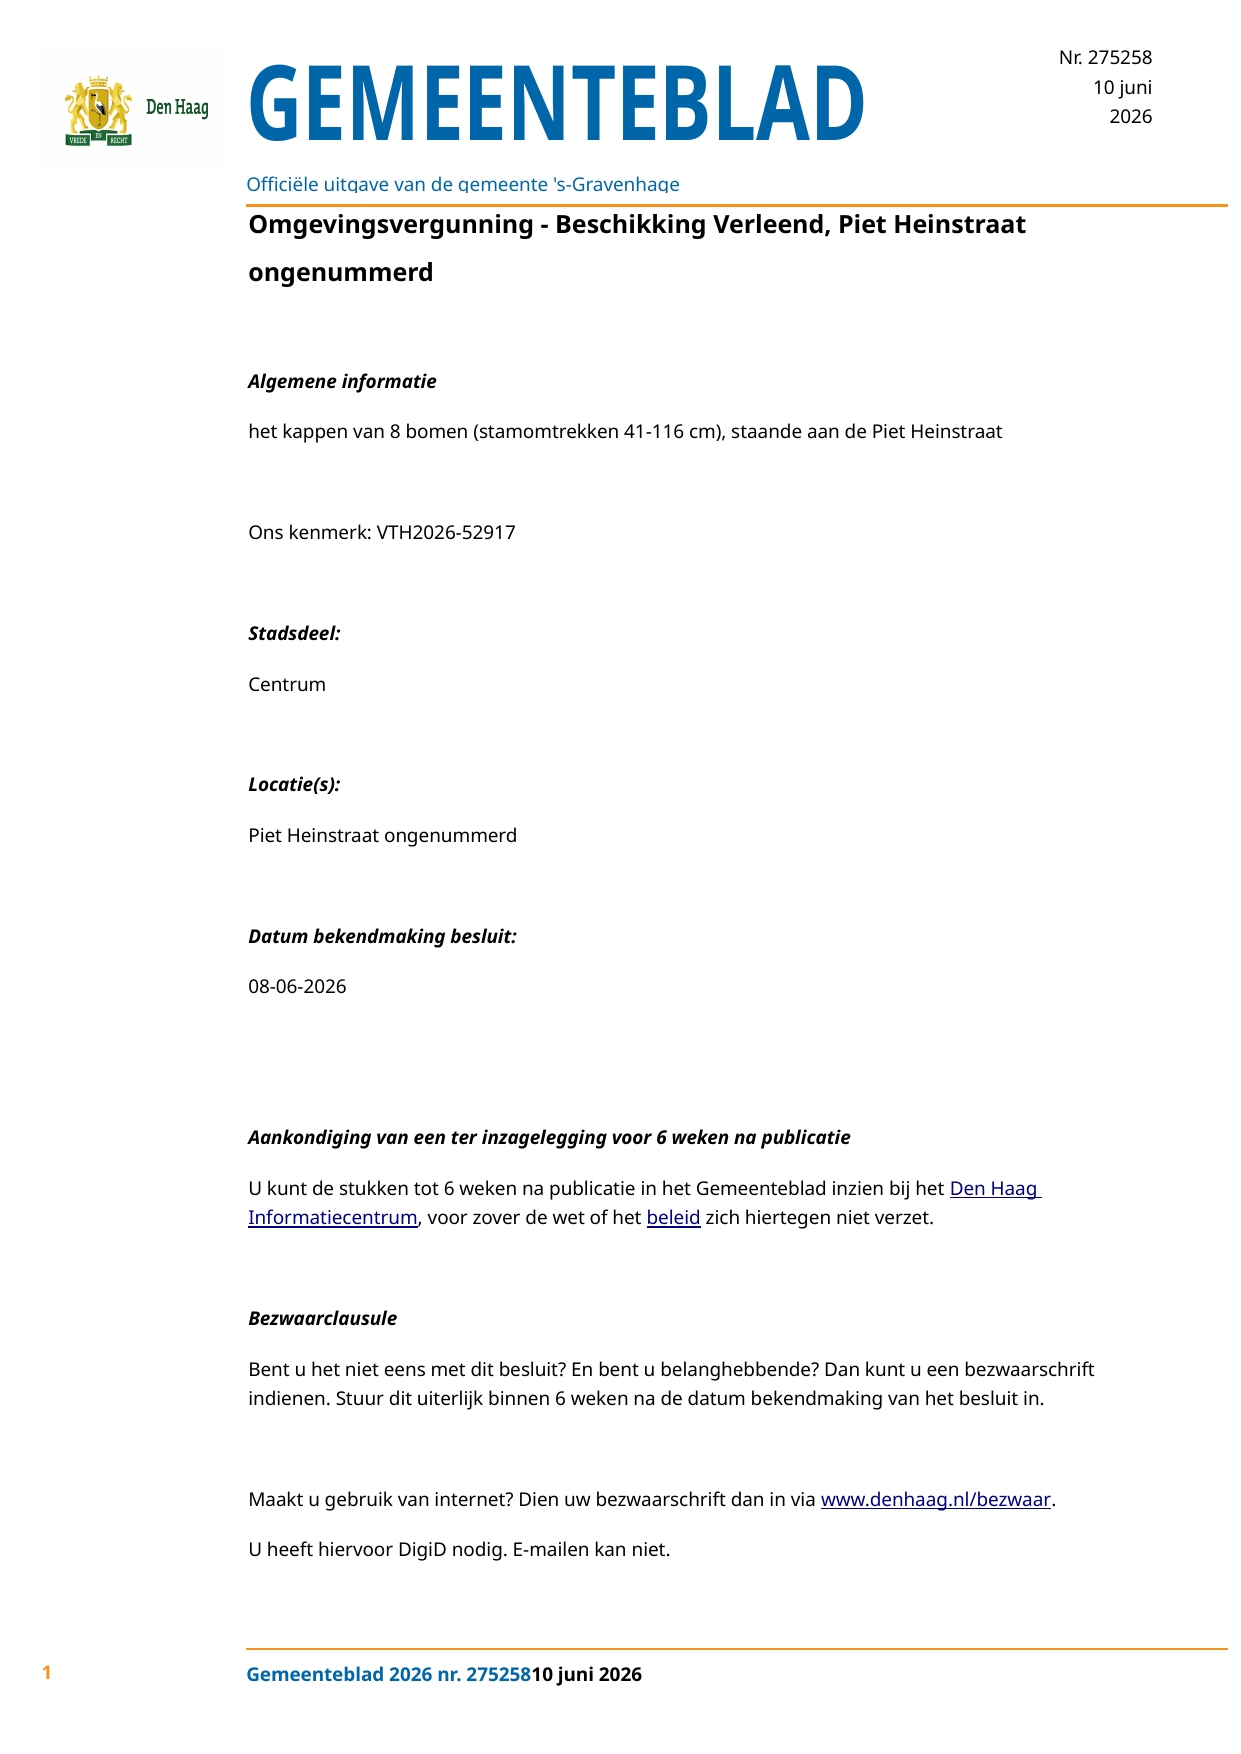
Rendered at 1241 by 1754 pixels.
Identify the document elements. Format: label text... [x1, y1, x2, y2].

text Datum bekendmaking besluit: [248, 923, 1152, 949]
text het kappen van 8 bomen (stamomtrekken 41-116 cm), staande aan de Piet Heinstraat [248, 419, 1152, 444]
text Stadsdeel: [248, 620, 1152, 646]
text Piet Heinstraat ongenummerd [248, 822, 1152, 848]
text Bent u het niet eens met dit besluit? En bent u belanghebbende? Dan kunt u een bezwaarschrift indienen. Stuur dit uiterlijk binnen 6 weken na de datum bekendmaking van het besluit in. [248, 1356, 1152, 1411]
text U heeft hiervoor DigiD nodig. E-mailen kan niet. [248, 1537, 1152, 1562]
text 08-06-2026 [248, 973, 1152, 999]
text Centrum [248, 671, 1152, 697]
picture [41, 47, 231, 172]
text U kunt de stukken tot 6 weken na publicatie in het Gemeenteblad inzien bij het Den Haag Informatiecentrum, voor zover de wet of het beleid zich hiertegen niet verzet. [248, 1175, 1152, 1230]
text Omgevingsvergunning - Beschikking Verleend, Piet Heinstraat ongenummerd [248, 207, 1152, 288]
text Ons kenmerk: VTH2026-52917 [248, 519, 1152, 545]
text Maakt u gebruik van internet? Dien uw bezwaarschrift dan in via www.denhaag.nl/bezwaar. [248, 1486, 1152, 1512]
text Aankondiging van een ter inzagelegging voor 6 weken na publicatie [248, 1124, 1152, 1150]
text Bezwaarclausule [248, 1305, 1152, 1331]
text Locatie(s): [248, 772, 1152, 797]
text Algemene informatie [248, 368, 1152, 394]
